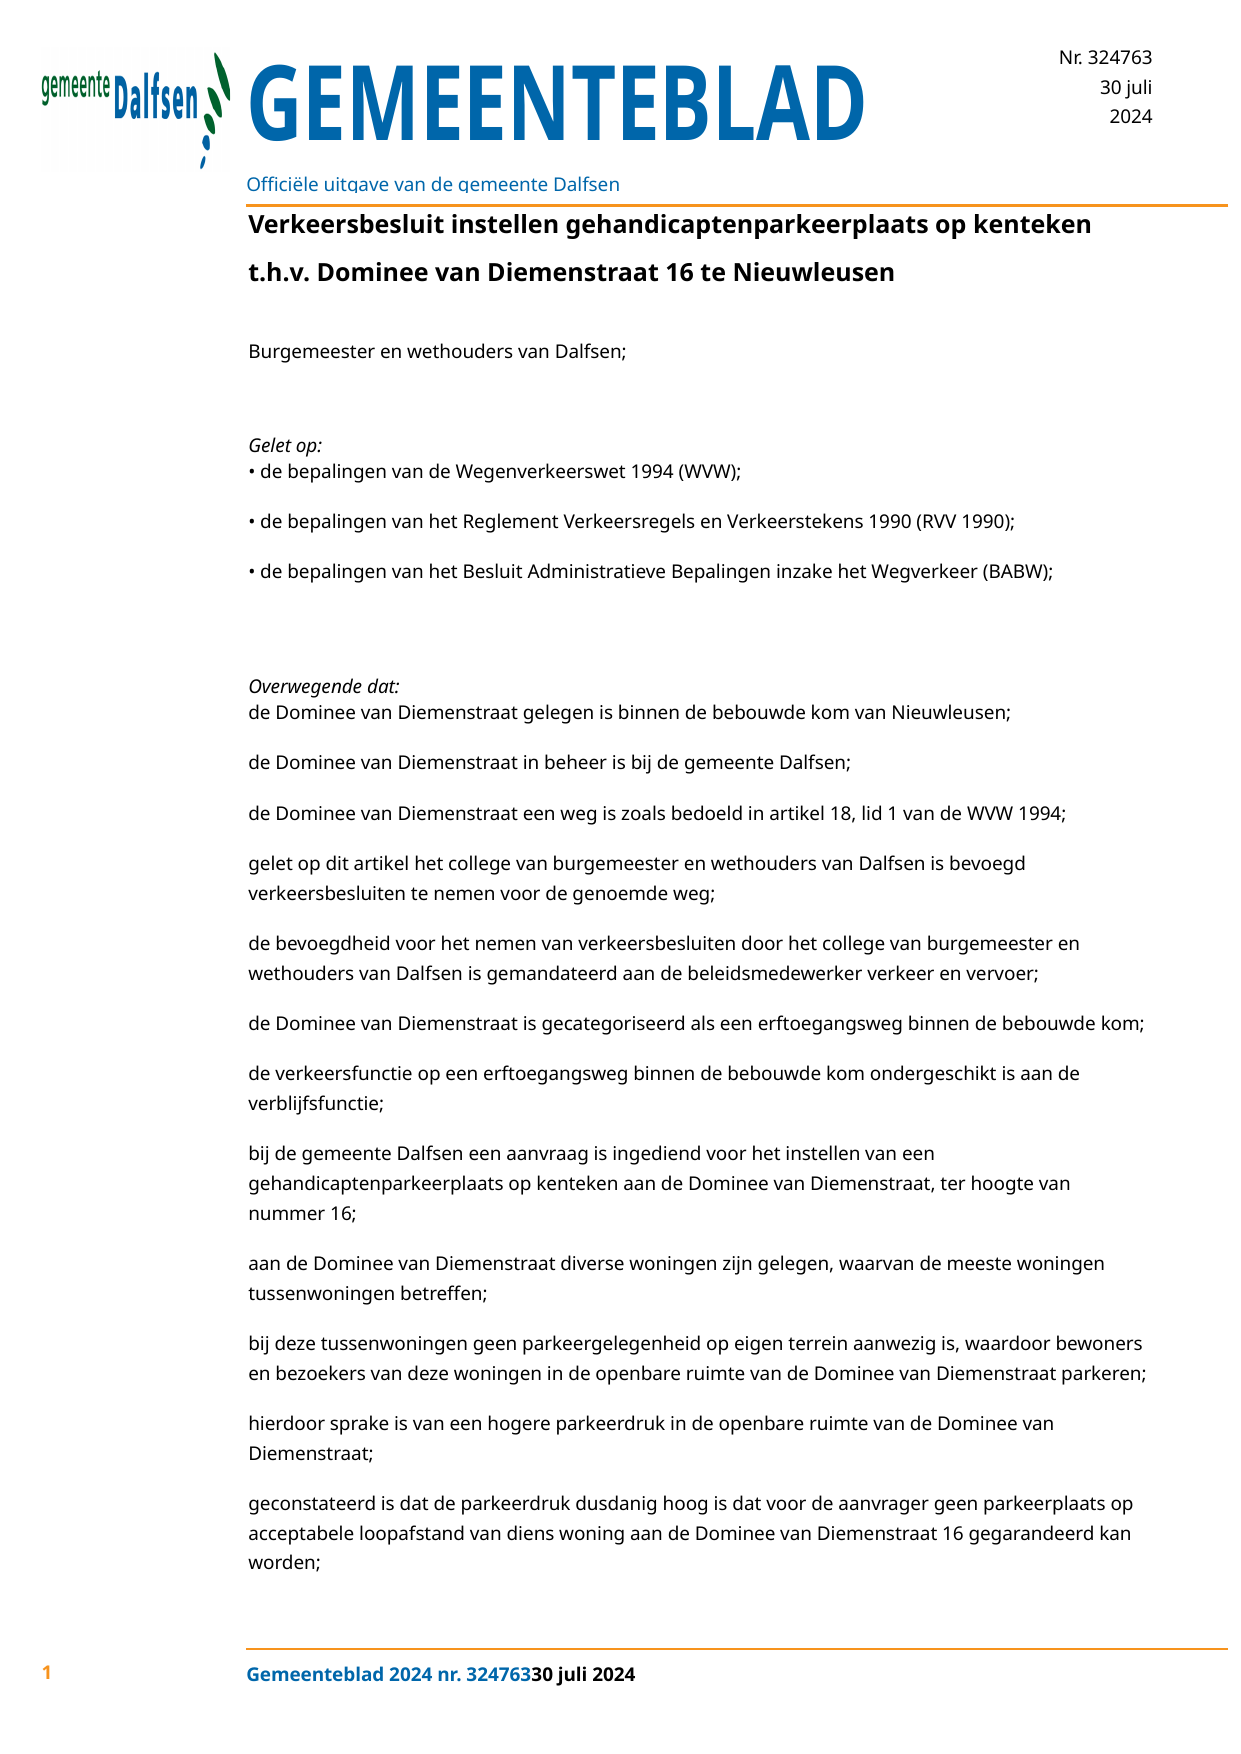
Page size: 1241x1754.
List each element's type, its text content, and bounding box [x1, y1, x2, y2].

text aan de Dominee van Diemenstraat diverse woningen zijn gelegen, waarvan de meeste woningen tussenwoningen betreffen; [248, 1250, 1152, 1305]
text Verkeersbesluit instellen gehandicaptenparkeerplaats op kenteken t.h.v. Dominee van Diemenstraat 16 te Nieuwleusen [248, 207, 1152, 288]
text • de bepalingen van de Wegenverkeerswet 1994 (WVW); [248, 458, 1152, 484]
text • de bepalingen van het Reglement Verkeersregels en Verkeerstekens 1990 (RVV 1990); [248, 508, 1152, 534]
text Burgemeester en wethouders van Dalfsen; [248, 339, 1152, 364]
text de Dominee van Diemenstraat gelegen is binnen de bebouwde kom van Nieuwleusen; [248, 699, 1152, 724]
text de Dominee van Diemenstraat is gecategoriseerd als een erftoegangsweg binnen de bebouwde kom; [248, 1010, 1152, 1036]
text de bevoegdheid voor het nemen van verkeersbesluiten door het college van burgemeester en wethouders van Dalfsen is gemandateerd aan de beleidsmedewerker verkeer en vervoer; [248, 930, 1152, 985]
text geconstateerd is dat de parkeerdruk dusdanig hoog is dat voor de aanvrager geen parkeerplaats op acceptabele loopafstand van diens woning aan de Dominee van Diemenstraat 16 gegarandeerd kan worden; [248, 1490, 1152, 1575]
text Overwegende dat: [248, 673, 1152, 699]
text gelet op dit artikel het college van burgemeester en wethouders van Dalfsen is bevoegd verkeersbesluiten te nemen voor de genoemde weg; [248, 850, 1152, 905]
text hierdoor sprake is van een hogere parkeerdruk in de openbare ruimte van de Dominee van Diemenstraat; [248, 1410, 1152, 1465]
picture [41, 47, 231, 172]
text bij de gemeente Dalfsen een aanvraag is ingediend voor het instellen van een gehandicaptenparkeerplaats op kenteken aan de Dominee van Diemenstraat, ter hoogte van nummer 16; [248, 1141, 1152, 1225]
text bij deze tussenwoningen geen parkeergelegenheid op eigen terrein aanwezig is, waardoor bewoners en bezoekers van deze woningen in de openbare ruimte van de Dominee van Diemenstraat parkeren; [248, 1330, 1152, 1385]
text de verkeersfunctie op een erftoegangsweg binnen de bebouwde kom ondergeschikt is aan de verblijfsfunctie; [248, 1061, 1152, 1116]
text de Dominee van Diemenstraat in beheer is bij de gemeente Dalfsen; [248, 749, 1152, 775]
text de Dominee van Diemenstraat een weg is zoals bedoeld in artikel 18, lid 1 van de WVW 1994; [248, 800, 1152, 825]
text • de bepalingen van het Besluit Administratieve Bepalingen inzake het Wegverkeer (BABW); [248, 559, 1152, 584]
text Gelet op: [248, 432, 1152, 458]
